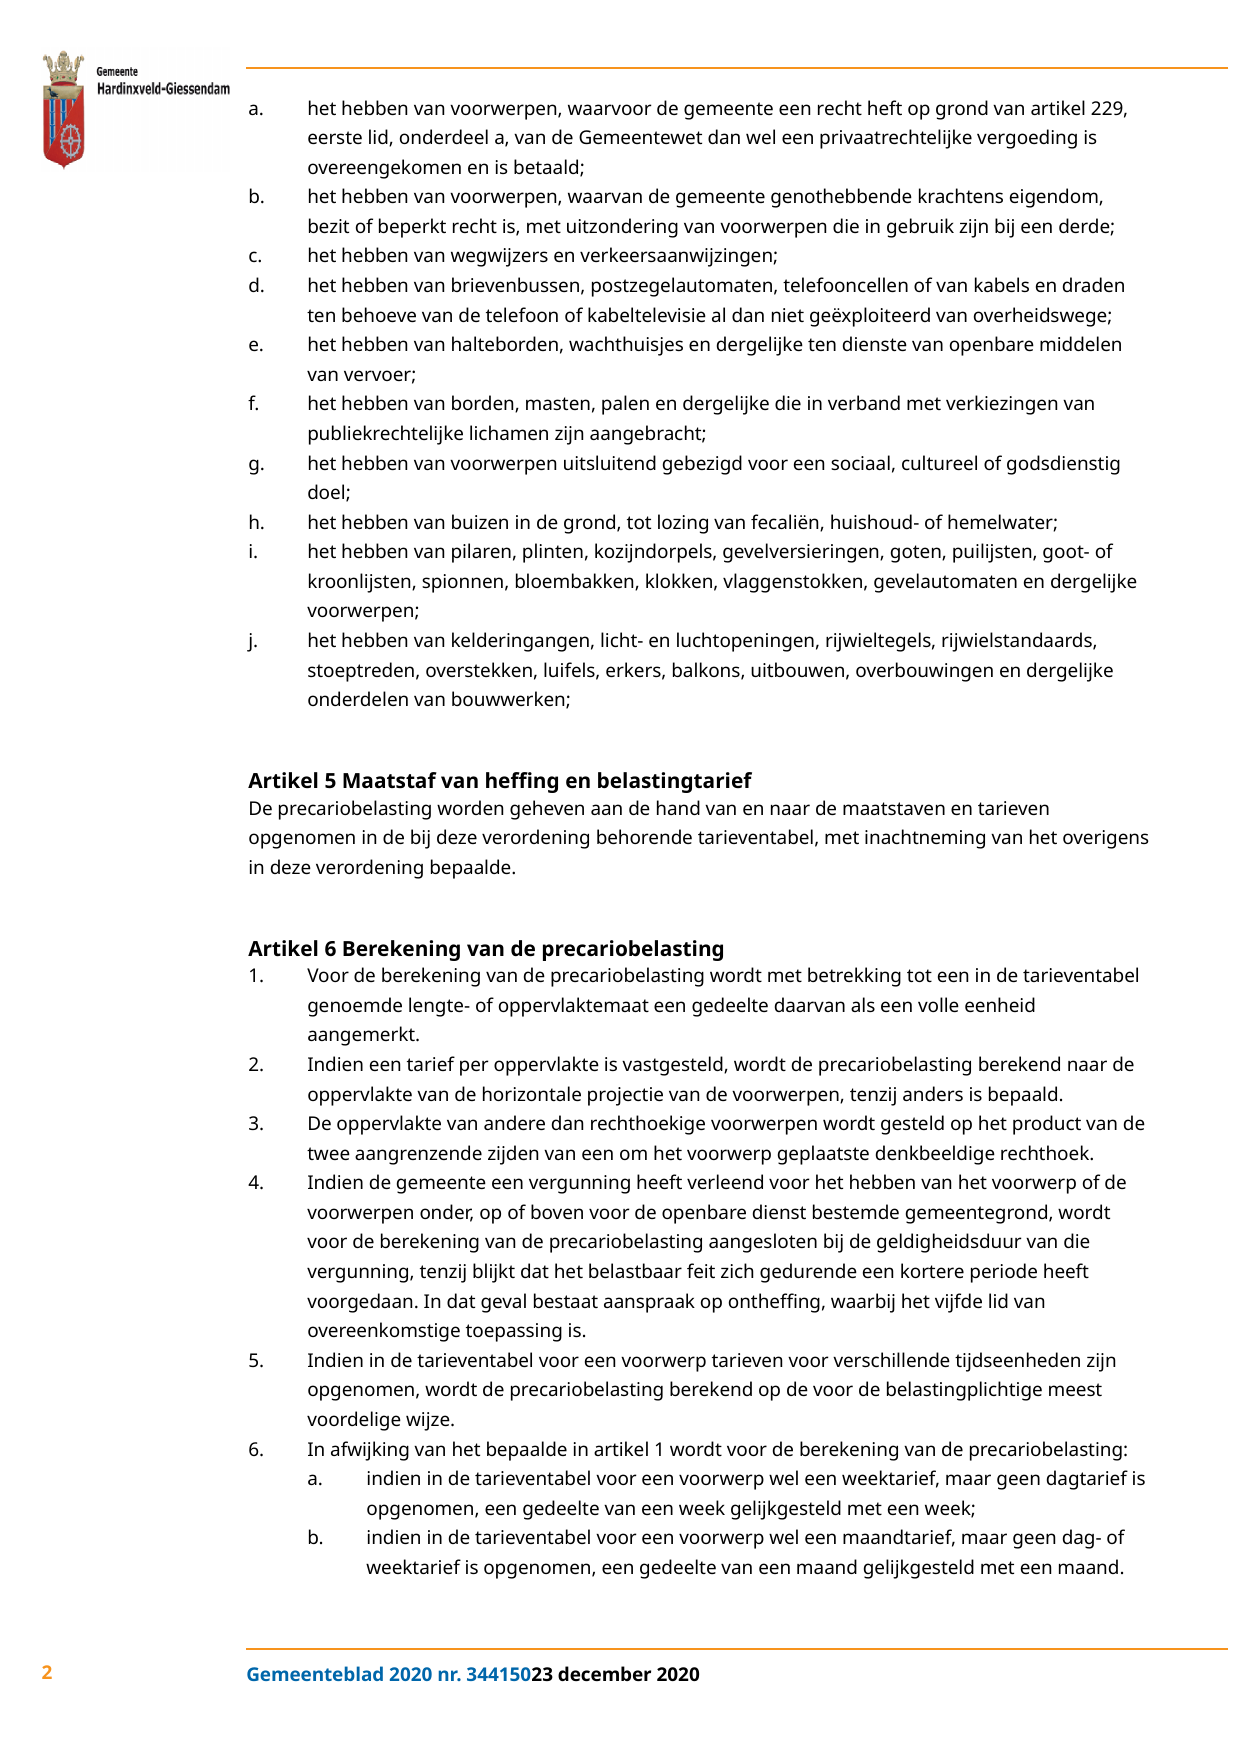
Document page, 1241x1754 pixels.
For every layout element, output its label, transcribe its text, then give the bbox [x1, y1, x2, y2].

list Voor de berekening van de precariobelasting wordt met betrekking tot een in de tarieventabel genoemde lengte- of oppervlaktemaat een gedeelte daarvan als een volle eenheid aangemerkt. [248, 962, 1152, 1047]
list Indien in de tarieventabel voor een voorwerp tarieven voor verschillende tijdseenheden zijn opgenomen, wordt de precariobelasting berekend op de voor de belastingplichtige meest voordelige wijze. [248, 1347, 1152, 1432]
list het hebben van pilaren, plinten, kozijndorpels, gevelversieringen, goten, puilijsten, goot- of kroonlijsten, spionnen, bloembakken, klokken, vlaggenstokken, gevelautomaten en dergelijke voorwerpen; [248, 538, 1152, 623]
list het hebben van voorwerpen uitsluitend gebezigd voor een sociaal, cultureel of godsdienstig doel; [248, 450, 1152, 505]
text Artikel 5 Maatstaf van heffing en belastingtarief [248, 766, 1152, 795]
list indien in de tarieventabel voor een voorwerp wel een maandtarief, maar geen dag- of weektarief is opgenomen, een gedeelte van een maand gelijkgesteld met een maand. [307, 1524, 1152, 1580]
list het hebben van halteborden, wachthuisjes en dergelijke ten dienste van openbare middelen van vervoer; [248, 331, 1152, 387]
list Indien de gemeente een vergunning heeft verleend voor het hebben van het voorwerp of de voorwerpen onder, op of boven voor de openbare dienst bestemde gemeentegrond, wordt voor de berekening van de precariobelasting aangesloten bij de geldigheidsduur van die vergunning, tenzij blijkt dat het belastbaar feit zich gedurende een kortere periode heeft voorgedaan. In dat geval bestaat aanspraak op ontheffing, waarbij het vijfde lid van overeenkomstige toepassing is. [248, 1169, 1152, 1343]
list het hebben van wegwijzers en verkeersaanwijzingen; [248, 243, 1152, 268]
list De oppervlakte van andere dan rechthoekige voorwerpen wordt gesteld op het product van de twee aangrenzende zijden van een om het voorwerp geplaatste denkbeeldige rechthoek. [248, 1110, 1152, 1166]
list het hebben van kelderingangen, licht- en luchtopeningen, rijwieltegels, rijwielstandaards, stoeptreden, overstekken, luifels, erkers, balkons, uitbouwen, overbouwingen en dergelijke onderdelen van bouwwerken; [248, 627, 1152, 712]
text Artikel 6 Berekening van de precariobelasting [248, 934, 1152, 962]
list het hebben van buizen in de grond, tot lozing van fecaliën, huishoud- of hemelwater; [248, 509, 1152, 535]
picture [41, 47, 231, 172]
list het hebben van voorwerpen, waarvoor de gemeente een recht heft op grond van artikel 229, eerste lid, onderdeel a, van de Gemeentewet dan wel een privaatrechtelijke vergoeding is overeengekomen en is betaald; [248, 95, 1152, 180]
text De precariobelasting worden geheven aan de hand van en naar de maatstaven en tarieven opgenomen in de bij deze verordening behorende tarieventabel, met inachtneming van het overigens in deze verordening bepaalde. [248, 795, 1152, 880]
list het hebben van voorwerpen, waarvan de gemeente genothebbende krachtens eigendom, bezit of beperkt recht is, met uitzondering van voorwerpen die in gebruik zijn bij een derde; [248, 183, 1152, 239]
list het hebben van borden, masten, palen en dergelijke die in verband met verkiezingen van publiekrechtelijke lichamen zijn aangebracht; [248, 391, 1152, 446]
list In afwijking van het bepaalde in artikel 1 wordt voor de berekening van de precariobelasting: [248, 1436, 1152, 1462]
list Indien een tarief per oppervlakte is vastgesteld, wordt de precariobelasting berekend naar de oppervlakte van de horizontale projectie van de voorwerpen, tenzij anders is bepaald. [248, 1051, 1152, 1107]
list indien in de tarieventabel voor een voorwerp wel een weektarief, maar geen dagtarief is opgenomen, een gedeelte van een week gelijkgesteld met een week; [307, 1465, 1152, 1521]
list het hebben van brievenbussen, postzegelautomaten, telefooncellen of van kabels en draden ten behoeve van de telefoon of kabeltelevisie al dan niet geëxploiteerd van overheidswege; [248, 272, 1152, 328]
